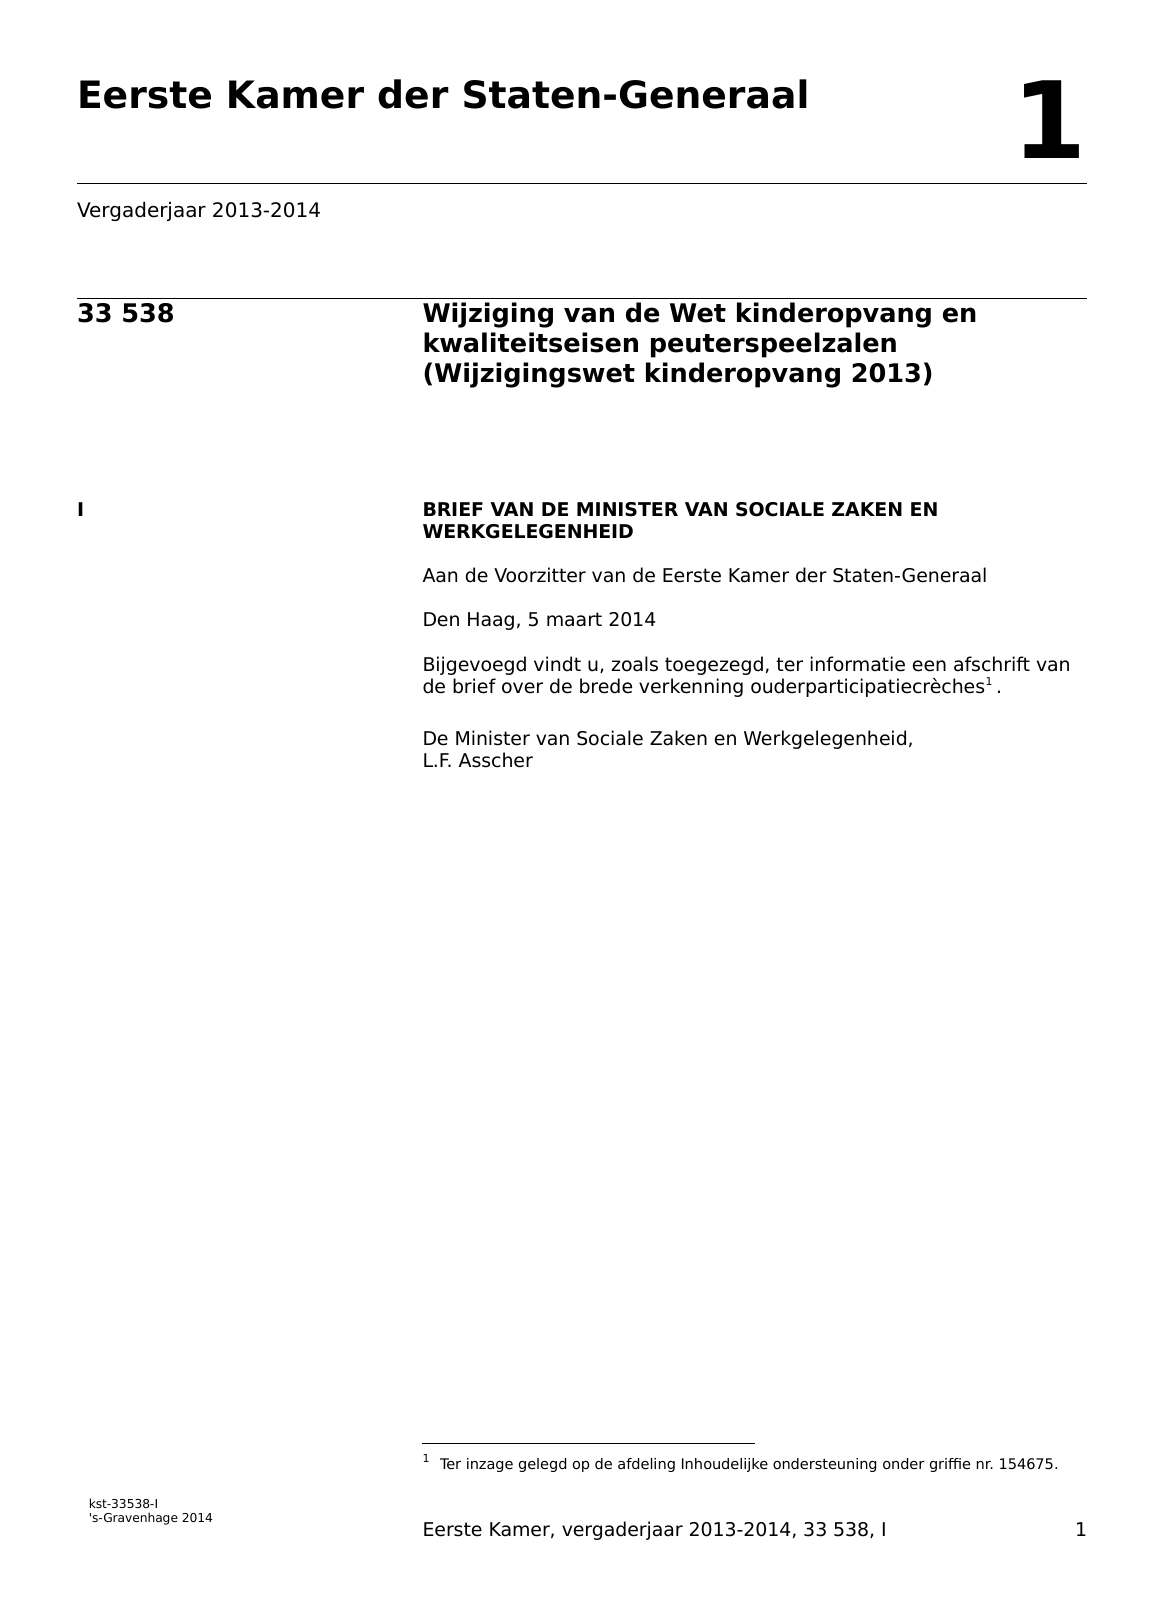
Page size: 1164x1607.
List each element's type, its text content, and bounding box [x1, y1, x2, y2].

text 's-Gravenhage 2014 [88, 1511, 323, 1525]
subtitle I BRIEF VAN DE MINISTER VAN SOCIALE ZAKEN EN WERKGELEGENHEID [77, 499, 1087, 543]
text Aan de Voorzitter van de Eerste Kamer der Staten-Generaal [422, 565, 1087, 587]
subtitle 33 538 Wijziging van de Wet kinderopvang en kwaliteitseisen peuterspeelzalen (Wijzigingswet kinderopvang 2013) [77, 299, 1087, 388]
text Bijgevoegd vindt u, zoals toegezegd, ter informatie een afschrift van de brief over de brede verkenning ouderparticipatiecrèches. [422, 653, 1087, 697]
table_header Eerste Kamer der Staten-Generaal [77, 59, 886, 183]
table_header 1 [886, 59, 1087, 183]
text De Minister van Sociale Zaken en Werkgelegenheid, L.F. Asscher [422, 727, 1087, 771]
table_cell Vergaderjaar 2013-2014 [77, 184, 1087, 298]
text Ter inzage gelegd op de afdeling Inhoudelijke ondersteuning onder griffie nr. 154675. [422, 1452, 1087, 1474]
text Den Haag, 5 maart 2014 [422, 609, 1087, 631]
text kst-33538-I [88, 1497, 323, 1511]
